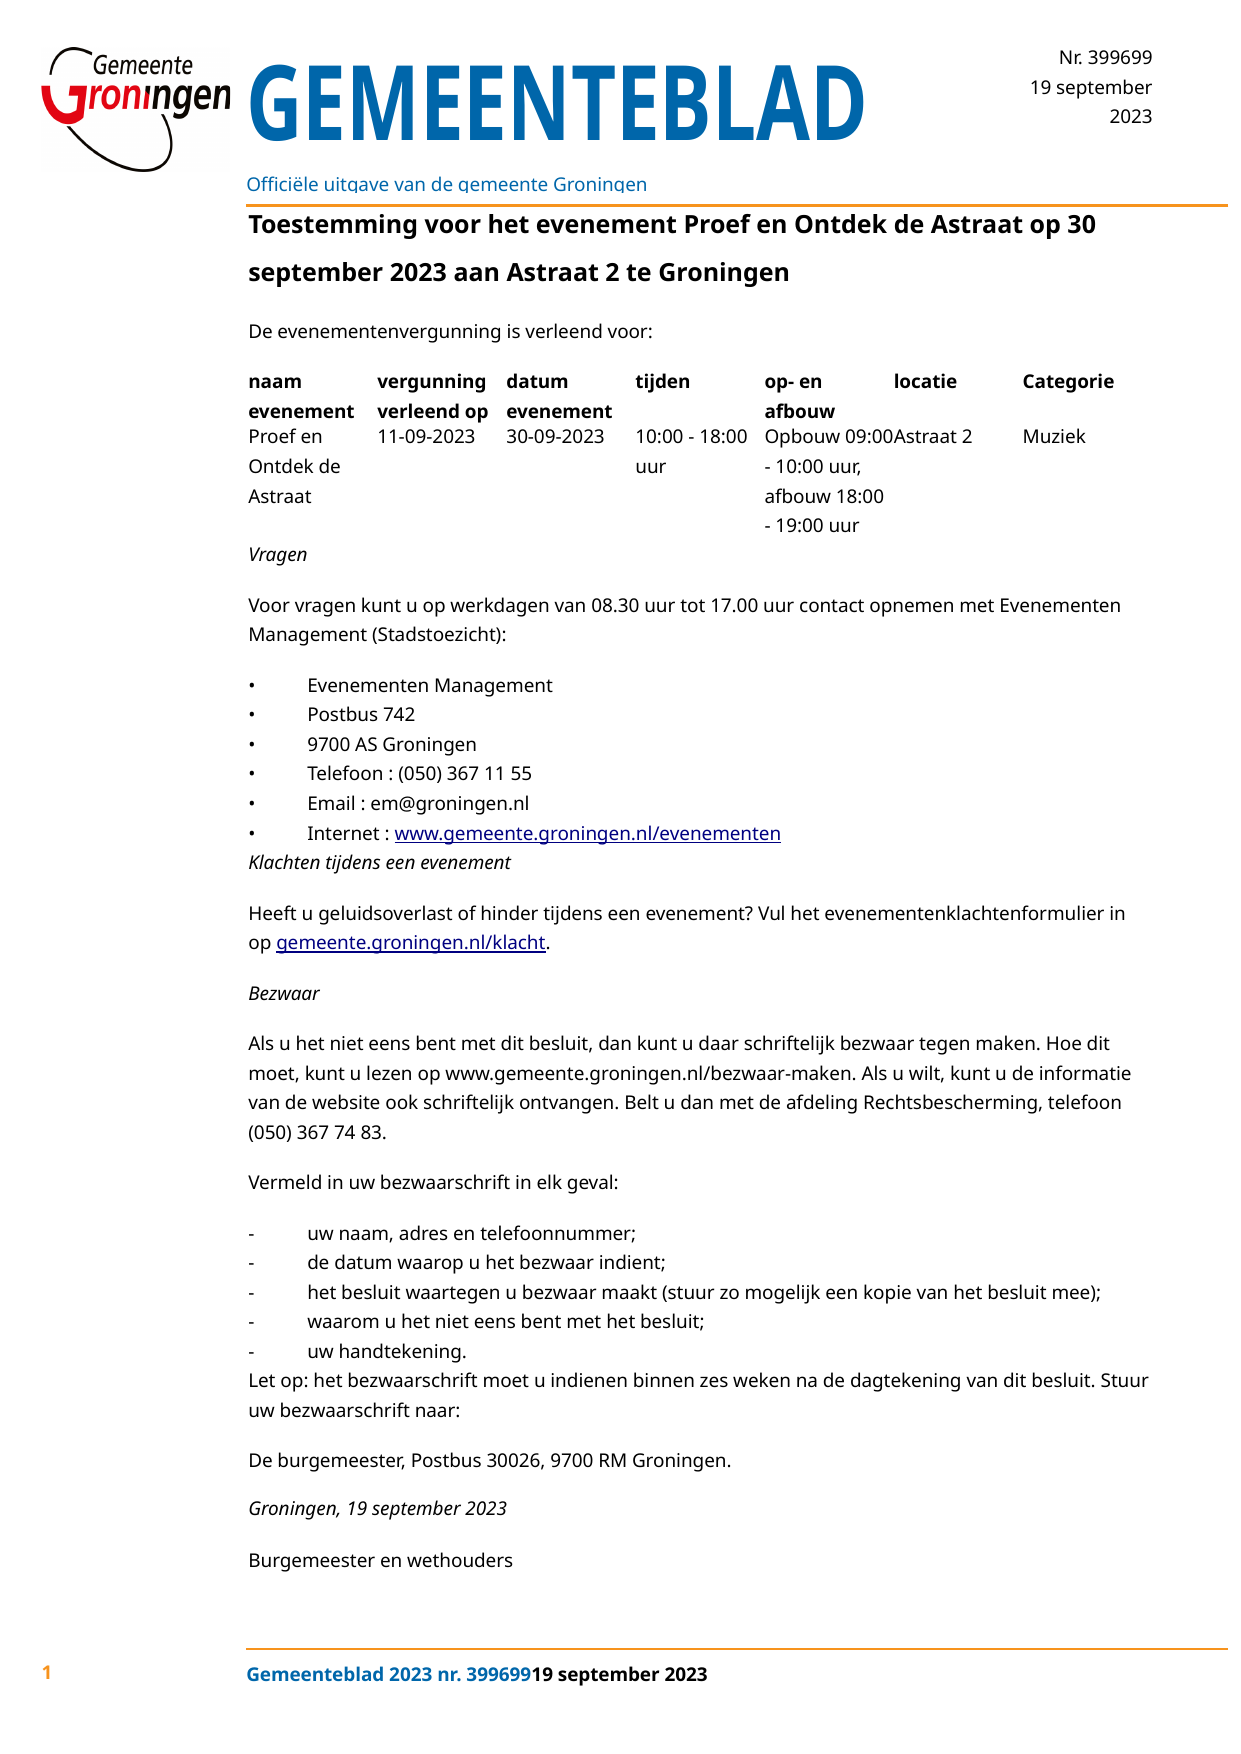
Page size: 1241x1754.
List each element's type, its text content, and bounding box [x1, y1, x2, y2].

list Postbus 742 [248, 701, 1152, 727]
table_header tijden [635, 369, 764, 424]
list uw naam, adres en telefoonnummer; [248, 1220, 1152, 1246]
text Bezwaar [248, 980, 1152, 1006]
table_header datum evenement [506, 369, 635, 424]
text Heeft u geluidsoverlast of hinder tijdens een evenement? Vul het evenementenklachtenformulier in op gemeente.groningen.nl/klacht. [248, 900, 1152, 955]
text Vermeld in uw bezwaarschrift in elk geval: [248, 1169, 1152, 1195]
text Groningen, 19 september 2023 [248, 1496, 1152, 1521]
list Evenementen Management [248, 672, 1152, 698]
table_cell Opbouw 09:00 - 10:00 uur, afbouw 18:00 - 19:00 uur [764, 424, 893, 538]
text De evenementenvergunning is verleend voor: [248, 318, 1152, 344]
list de datum waarop u het bezwaar indient; [248, 1249, 1152, 1275]
text Toestemming voor het evenement Proef en Ontdek de Astraat op 30 september 2023 aan Astraat 2 te Groningen [248, 207, 1152, 288]
table_cell Astraat 2 [894, 424, 1022, 538]
list Email : em@groningen.nl [248, 790, 1152, 816]
table_header op- en afbouw [764, 369, 893, 424]
table_header locatie [894, 369, 1022, 424]
list waarom u het niet eens bent met het besluit; [248, 1308, 1152, 1334]
table_cell Muziek [1023, 424, 1152, 538]
text Vragen [248, 541, 1152, 567]
picture [41, 47, 231, 172]
table_header naam evenement [248, 369, 377, 424]
text Voor vragen kunt u op werkdagen van 08.30 uur tot 17.00 uur contact opnemen met Evenementen Management (Stadstoezicht): [248, 592, 1152, 647]
table_cell 30-09-2023 [506, 424, 635, 538]
text Burgemeester en wethouders [248, 1547, 1152, 1573]
table_header vergunning verleend op [377, 369, 506, 424]
text Als u het niet eens bent met dit besluit, dan kunt u daar schriftelijk bezwaar tegen maken. Hoe dit moet, kunt u lezen op www.gemeente.groningen.nl/bezwaar-maken. Als u wilt, kunt u de informatie van de website ook schriftelijk ontvangen. Belt u dan met de afdeling Rechtsbescherming, telefoon (050) 367 74 83. [248, 1030, 1152, 1145]
table_header Categorie [1023, 369, 1152, 424]
list uw handtekening. [248, 1338, 1152, 1364]
list Internet : www.gemeente.groningen.nl/evenementen [248, 820, 1152, 846]
text De burgemeester, Postbus 30026, 9700 RM Groningen. [248, 1448, 1152, 1473]
table_cell 10:00 - 18:00 uur [635, 424, 764, 538]
list het besluit waartegen u bezwaar maakt (stuur zo mogelijk een kopie van het besluit mee); [248, 1279, 1152, 1305]
list 9700 AS Groningen [248, 731, 1152, 757]
table_cell Proef en Ontdek de Astraat [248, 424, 377, 538]
text Klachten tijdens een evenement [248, 849, 1152, 875]
table_cell 11-09-2023 [377, 424, 506, 538]
list Telefoon : (050) 367 11 55 [248, 761, 1152, 786]
text Let op: het bezwaarschrift moet u indienen binnen zes weken na de dagtekening van dit besluit. Stuur uw bezwaarschrift naar: [248, 1368, 1152, 1423]
